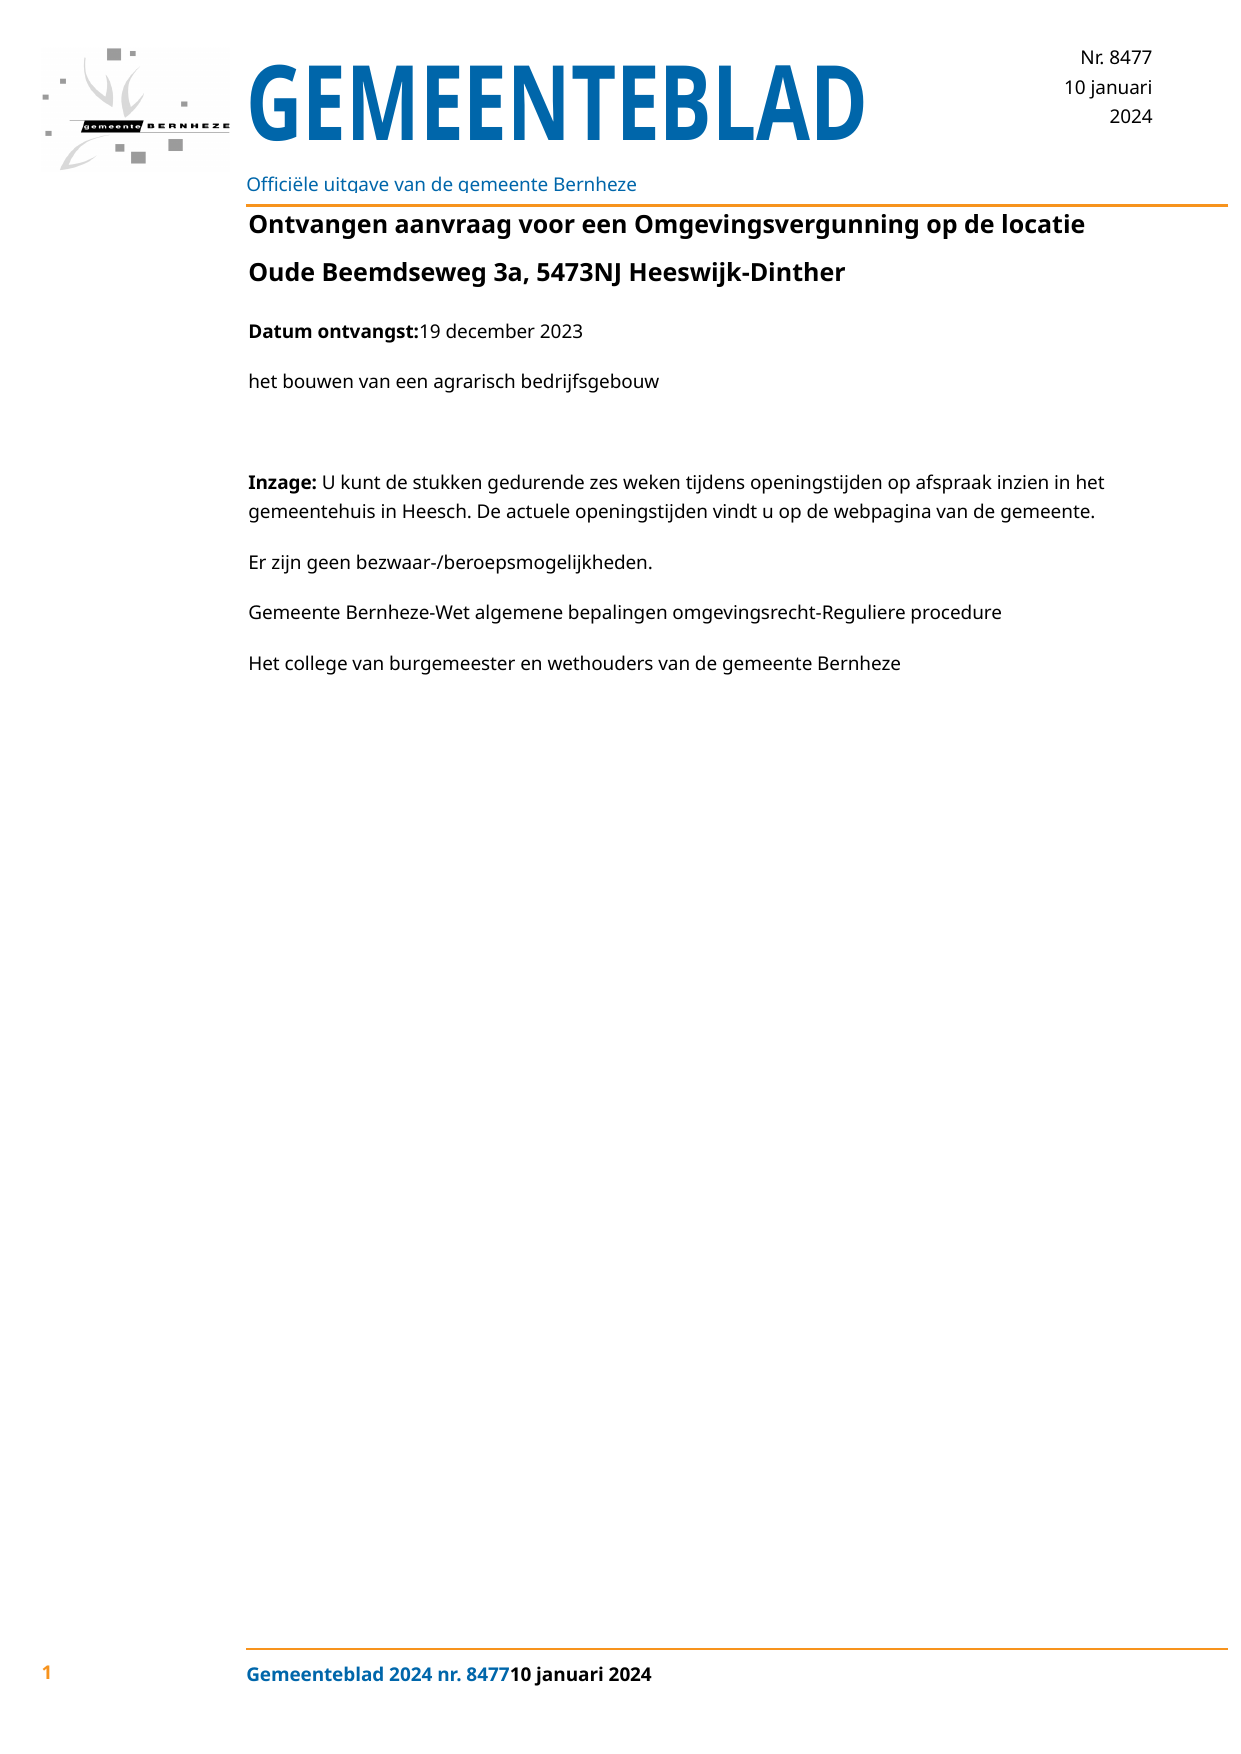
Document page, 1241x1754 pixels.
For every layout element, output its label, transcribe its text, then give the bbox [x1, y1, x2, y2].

text Inzage: U kunt de stukken gedurende zes weken tijdens openingstijden op afspraak inzien in het gemeentehuis in Heesch. De actuele openingstijden vindt u op de webpagina van de gemeente. [248, 469, 1152, 524]
text Ontvangen aanvraag voor een Omgevingsvergunning op de locatie Oude Beemdseweg 3a, 5473NJ Heeswijk-Dinther [248, 207, 1152, 288]
text het bouwen van een agrarisch bedrijfsgebouw [248, 368, 1152, 394]
text Gemeente Bernheze-Wet algemene bepalingen omgevingsrecht-Reguliere procedure [248, 599, 1152, 625]
text Er zijn geen bezwaar-/beroepsmogelijkheden. [248, 549, 1152, 575]
text Datum ontvangst:19 december 2023 [248, 318, 1152, 344]
picture [41, 47, 231, 172]
text Het college van burgemeester en wethouders van de gemeente Bernheze [248, 650, 1152, 676]
